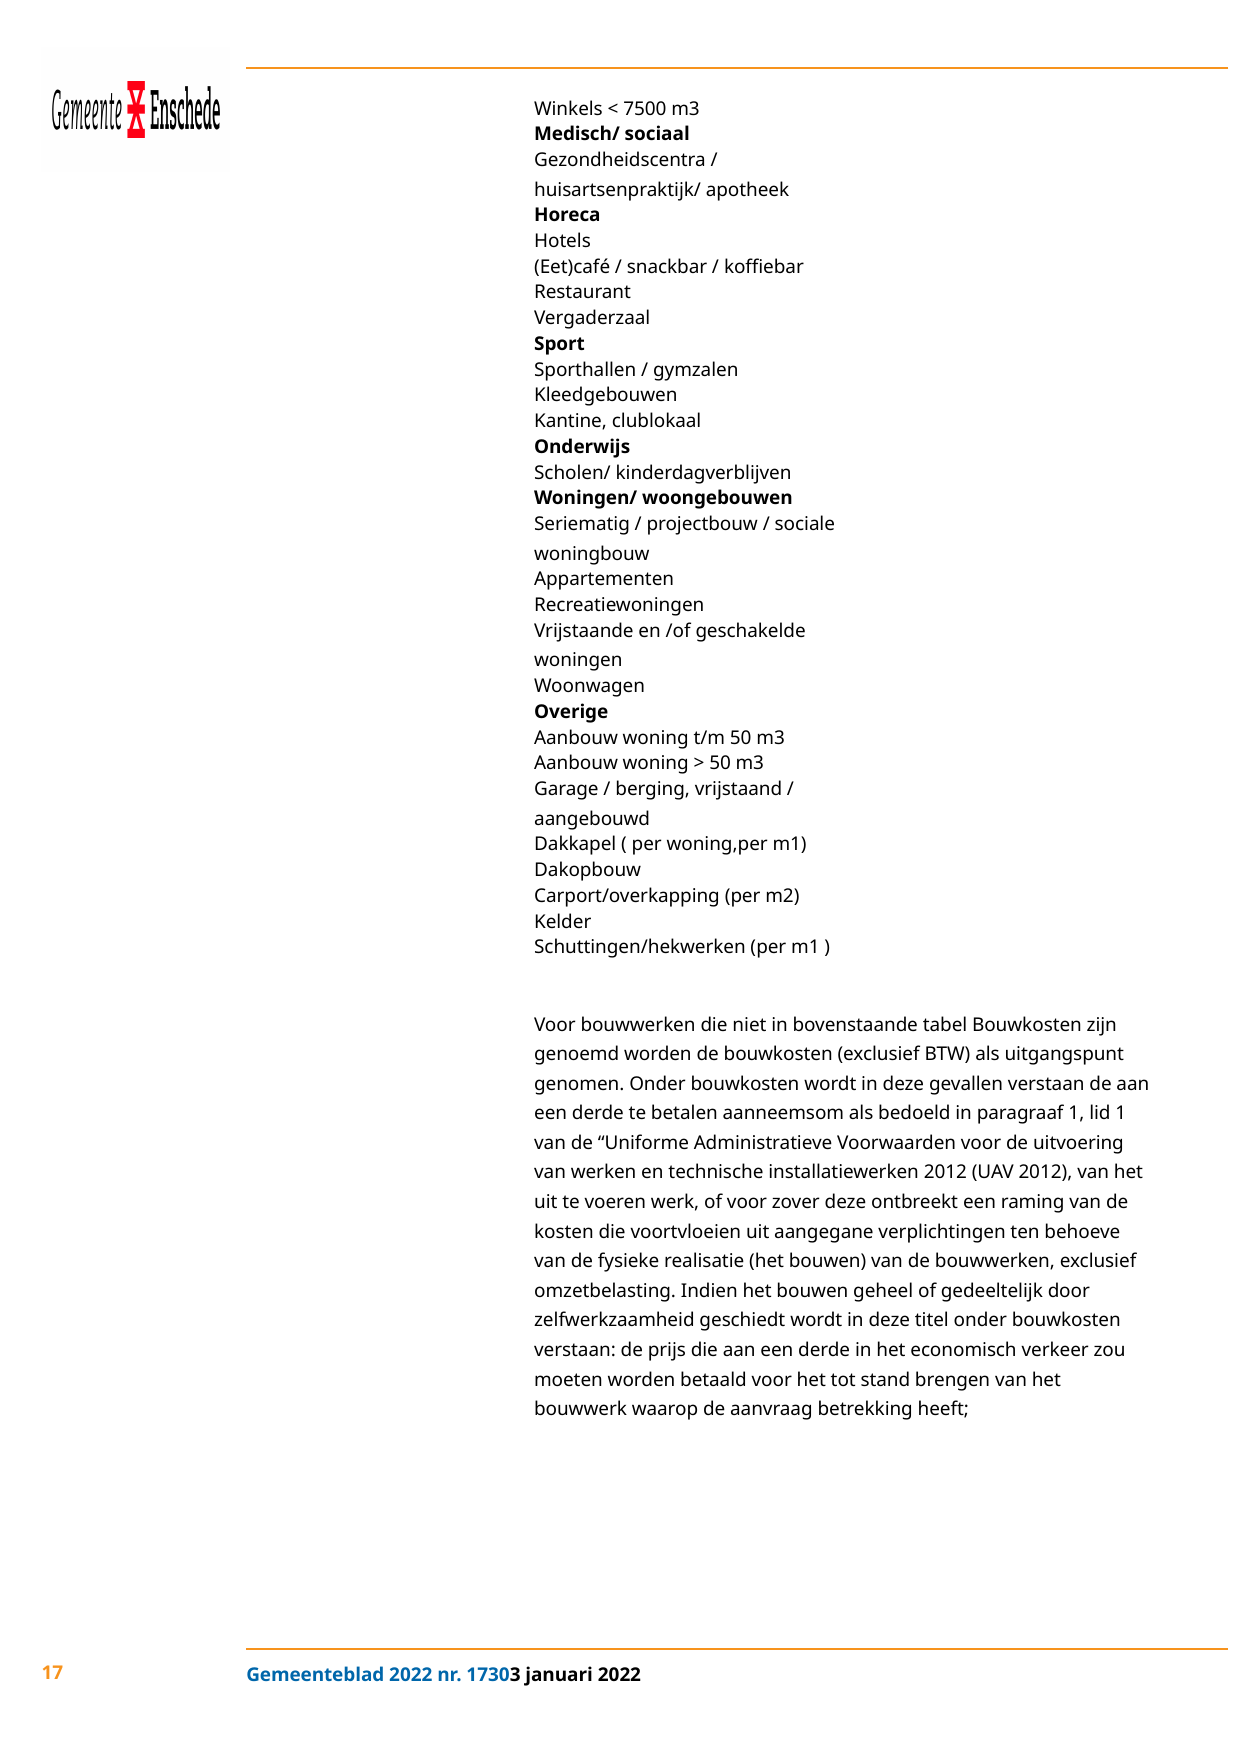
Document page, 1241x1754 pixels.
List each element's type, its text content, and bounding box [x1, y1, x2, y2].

table_cell [248, 1550, 534, 1575]
table_cell Aanbouw woning > 50 m3 [534, 750, 866, 775]
table_cell [866, 934, 1152, 959]
table_cell [248, 1473, 534, 1498]
table_cell [248, 775, 534, 831]
table_cell [866, 146, 1152, 202]
table_cell [248, 724, 534, 749]
table_cell [866, 433, 1152, 459]
table_cell [248, 146, 534, 202]
table_cell [248, 227, 534, 253]
table_cell [866, 566, 1152, 591]
table_cell Medisch/ sociaal [534, 121, 866, 146]
table_cell Woonwagen [534, 673, 866, 698]
table_cell [248, 95, 534, 121]
table_cell (Eet)café / snackbar / koffiebar [534, 253, 866, 279]
table_cell [534, 1473, 1152, 1498]
table_cell [866, 382, 1152, 407]
table_cell [866, 202, 1152, 227]
table_cell [248, 1421, 534, 1447]
table_cell Winkels < 7500 m3 [534, 95, 866, 121]
table_cell [248, 485, 534, 510]
table_cell [248, 279, 534, 304]
table_cell Schuttingen/hekwerken (per m1 ) [534, 934, 866, 959]
table_cell [248, 750, 534, 775]
table_cell Kantine, clublokaal [534, 408, 866, 433]
table_cell [248, 591, 534, 617]
table_cell [866, 617, 1152, 672]
table_cell [866, 408, 1152, 433]
table_cell [866, 485, 1152, 510]
table_cell [866, 121, 1152, 146]
table_cell Carport/overkapping (per m2) [534, 882, 866, 908]
table_cell [866, 591, 1152, 617]
table_cell Aanbouw woning t/m 50 m3 [534, 724, 866, 749]
table_cell Garage / berging, vrijstaand / aangebouwd [534, 775, 866, 831]
table_cell [866, 510, 1152, 566]
table_cell Seriematig / projectbouw / sociale woningbouw [534, 510, 866, 566]
table_cell [866, 750, 1152, 775]
table_cell Scholen/ kinderdagverblijven [534, 459, 866, 484]
table_cell [248, 959, 534, 985]
table_cell [248, 305, 534, 330]
table_cell [248, 1498, 534, 1524]
table_cell [866, 856, 1152, 882]
table_cell [248, 882, 534, 908]
table_cell Woningen/ woongebouwen [534, 485, 866, 510]
table_cell Vrijstaande en /of geschakelde woningen [534, 617, 866, 672]
table_cell [248, 617, 534, 672]
table_cell [866, 356, 1152, 382]
table_cell [866, 775, 1152, 831]
table_cell [534, 1575, 1152, 1601]
table_cell Gezondheidscentra / huisartsenpraktijk/ apotheek [534, 146, 866, 202]
picture [41, 47, 231, 172]
table_cell Hotels [534, 227, 866, 253]
table_cell [248, 408, 534, 433]
table_cell [866, 882, 1152, 908]
table_cell Recreatiewoningen [534, 591, 866, 617]
table_cell [866, 698, 1152, 724]
table_cell [248, 121, 534, 146]
table_cell Voor bouwwerken die niet in bovenstaande tabel Bouwkosten zijn genoemd worden de bouwkosten (exclusief BTW) als uitgangspunt genomen. Onder bouwkosten wordt in deze gevallen verstaan de aan een derde te betalen aanneemsom als bedoeld in paragraaf 1, lid 1 van de “Uniforme Administratieve Voorwaarden voor de uitvoering van werken en technische installatiewerken 2012 (UAV 2012), van het uit te voeren werk, of voor zover deze ontbreekt een raming van de kosten die voortvloeien uit aangegane verplichtingen ten behoeve van de fysieke realisatie (het bouwen) van de bouwwerken, exclusief omzetbelasting. Indien het bouwen geheel of gedeeltelijk door zelfwerkzaamheid geschiedt wordt in deze titel onder bouwkosten verstaan: de prijs die aan een derde in het economisch verkeer zou moeten worden betaald voor het tot stand brengen van het bouwwerk waarop de aanvraag betrekking heeft; [534, 1011, 1152, 1421]
table_cell [866, 459, 1152, 484]
table_cell [866, 724, 1152, 749]
table_cell [534, 1421, 1152, 1447]
table_cell [866, 908, 1152, 933]
table_cell [866, 95, 1152, 121]
table_cell [534, 959, 866, 985]
table_cell [248, 382, 534, 407]
table_cell [248, 1447, 534, 1472]
table_cell [248, 459, 534, 484]
table_cell [248, 566, 534, 591]
table_cell [248, 253, 534, 279]
table_cell [248, 698, 534, 724]
table_cell [866, 831, 1152, 856]
table_cell [248, 356, 534, 382]
table_cell [248, 433, 534, 459]
table_cell Kleedgebouwen [534, 382, 866, 407]
table_cell [248, 1575, 534, 1601]
table_cell [248, 202, 534, 227]
table_cell [248, 510, 534, 566]
table_cell [866, 305, 1152, 330]
table_cell [534, 1550, 1152, 1575]
table_cell Restaurant [534, 279, 866, 304]
table_cell [248, 985, 534, 1011]
table_cell [248, 856, 534, 882]
table_cell [866, 673, 1152, 698]
table_cell Appartementen [534, 566, 866, 591]
table_cell [248, 1524, 534, 1550]
table_cell [866, 330, 1152, 356]
table_cell [248, 908, 534, 933]
table_cell Vergaderzaal [534, 305, 866, 330]
table_cell Dakkapel ( per woning,per m1) [534, 831, 866, 856]
table_cell [866, 253, 1152, 279]
table_cell [248, 330, 534, 356]
table_cell [534, 1447, 1152, 1472]
table_cell Sport [534, 330, 866, 356]
table_cell [248, 831, 534, 856]
table_cell [866, 227, 1152, 253]
table_cell Onderwijs [534, 433, 866, 459]
table_cell Dakopbouw [534, 856, 866, 882]
table_cell Sporthallen / gymzalen [534, 356, 866, 382]
table_cell [248, 673, 534, 698]
table_cell [534, 1524, 1152, 1550]
table_cell [534, 1498, 1152, 1524]
table_cell [866, 279, 1152, 304]
table_cell Horeca [534, 202, 866, 227]
table_cell [248, 1011, 534, 1421]
table_cell [866, 959, 1152, 985]
table_cell Kelder [534, 908, 866, 933]
table_cell Overige [534, 698, 866, 724]
table_cell [248, 934, 534, 959]
